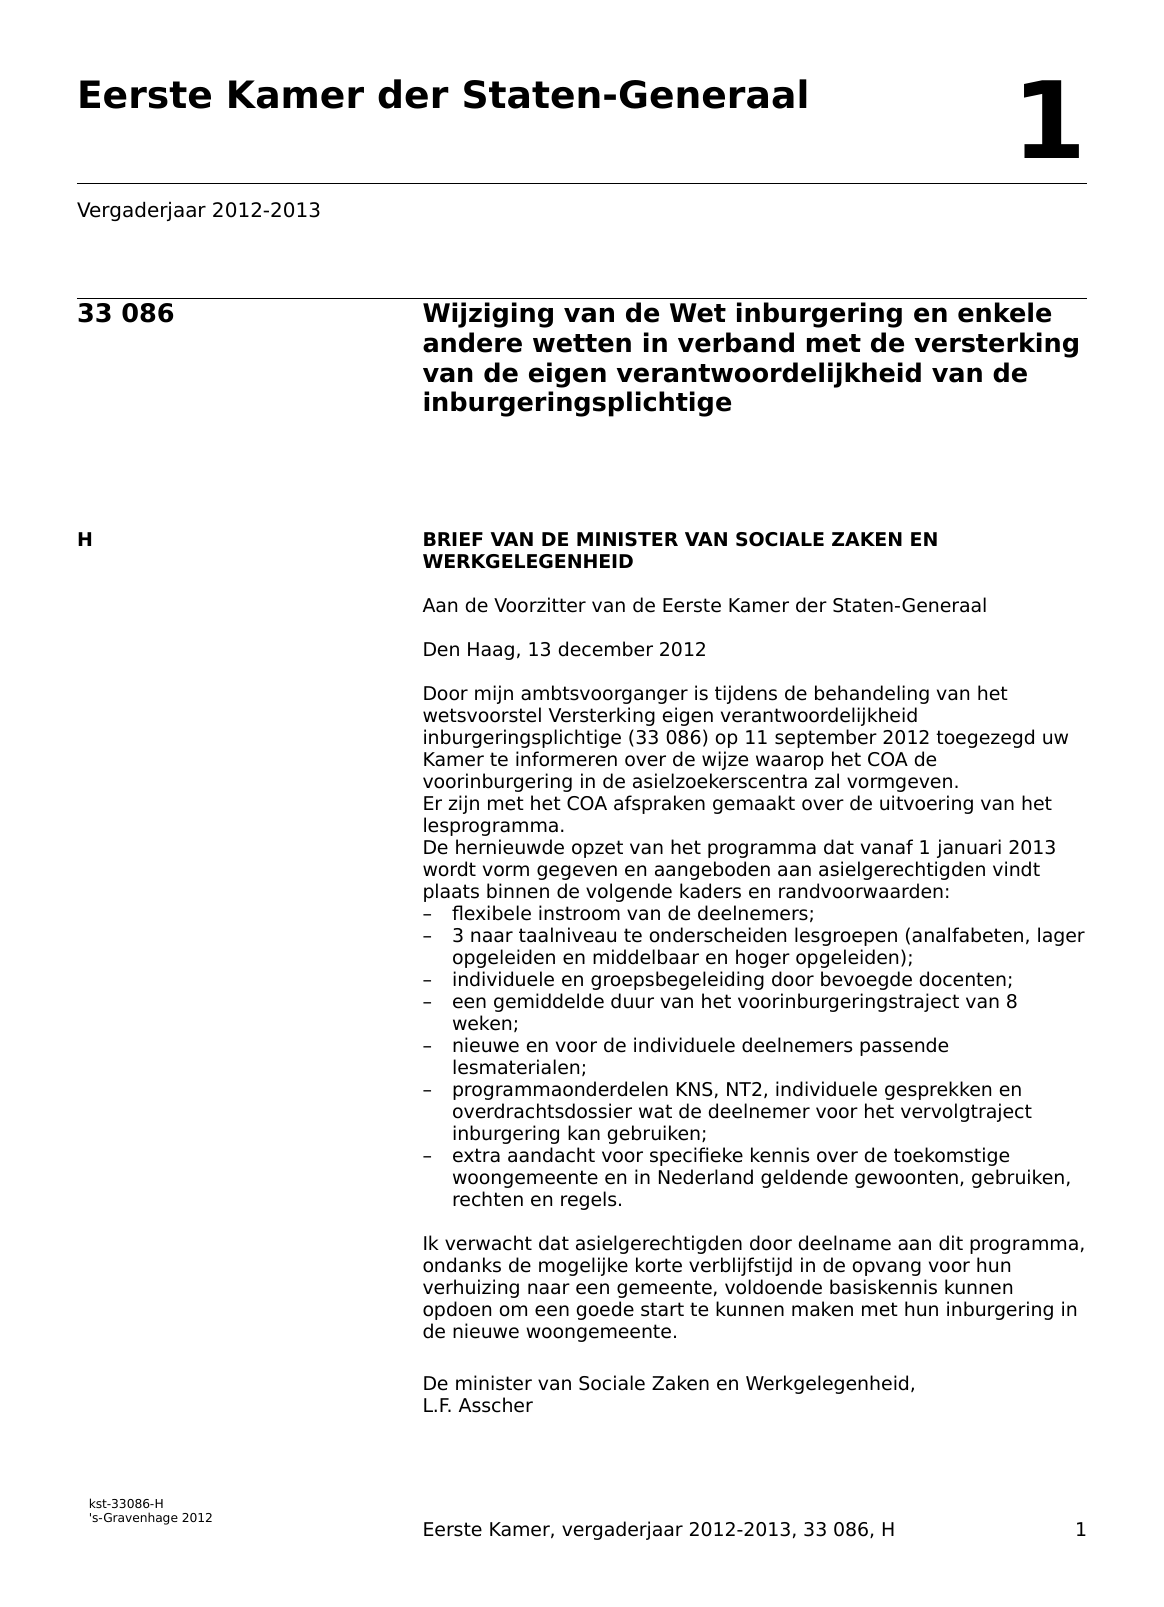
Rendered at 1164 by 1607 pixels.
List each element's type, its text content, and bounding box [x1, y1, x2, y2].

text Ik verwacht dat asielgerechtigden door deelname aan dit programma, ondanks de mogelijke korte verblijfstijd in de opvang voor hun verhuizing naar een gemeente, voldoende basiskennis kunnen opdoen om een goede start te kunnen maken met hun inburgering in de nieuwe woongemeente. [422, 1233, 1087, 1343]
text – 3 naar taalniveau te onderscheiden lesgroepen (analfabeten, lager opgeleiden en middelbaar en hoger opgeleiden); [422, 925, 1087, 969]
text Aan de Voorzitter van de Eerste Kamer der Staten-Generaal [422, 595, 1087, 617]
text – extra aandacht voor specifieke kennis over de toekomstige woongemeente en in Nederland geldende gewoonten, gebruiken, rechten en regels. [422, 1145, 1087, 1211]
text – flexibele instroom van de deelnemers; [422, 903, 1087, 925]
text Door mijn ambtsvoorganger is tijdens de behandeling van het wetsvoorstel Versterking eigen verantwoordelijkheid inburgeringsplichtige (33 086) op 11 september 2012 toegezegd uw Kamer te informeren over de wijze waarop het COA de voorinburgering in de asielzoekerscentra zal vormgeven. [422, 683, 1087, 793]
text – programmaonderdelen KNS, NT2, individuele gesprekken en overdrachtsdossier wat de deelnemer voor het vervolgtraject inburgering kan gebruiken; [422, 1079, 1087, 1145]
text kst-33086-H [88, 1497, 323, 1511]
text – individuele en groepsbegeleiding door bevoegde docenten; [422, 969, 1087, 991]
text – een gemiddelde duur van het voorinburgeringstraject van 8 weken; [422, 991, 1087, 1035]
text Den Haag, 13 december 2012 [422, 639, 1087, 661]
text – nieuwe en voor de individuele deelnemers passende lesmaterialen; [422, 1035, 1087, 1079]
table_header Eerste Kamer der Staten-Generaal [77, 59, 886, 183]
table_header 1 [886, 59, 1087, 183]
subtitle 33 086 Wijziging van de Wet inburgering en enkele andere wetten in verband met de versterking van de eigen verantwoordelijkheid van de inburgeringsplichtige [77, 299, 1087, 418]
text De minister van Sociale Zaken en Werkgelegenheid, L.F. Asscher [422, 1373, 1087, 1417]
text Er zijn met het COA afspraken gemaakt over de uitvoering van het lesprogramma. [422, 793, 1087, 837]
table_cell Vergaderjaar 2012-2013 [77, 184, 1087, 298]
text 's-Gravenhage 2012 [88, 1511, 323, 1525]
text De hernieuwde opzet van het programma dat vanaf 1 januari 2013 wordt vorm gegeven en aangeboden aan asielgerechtigden vindt plaats binnen de volgende kaders en randvoorwaarden: [422, 837, 1087, 903]
subtitle H BRIEF VAN DE MINISTER VAN SOCIALE ZAKEN EN WERKGELEGENHEID [77, 529, 1087, 573]
